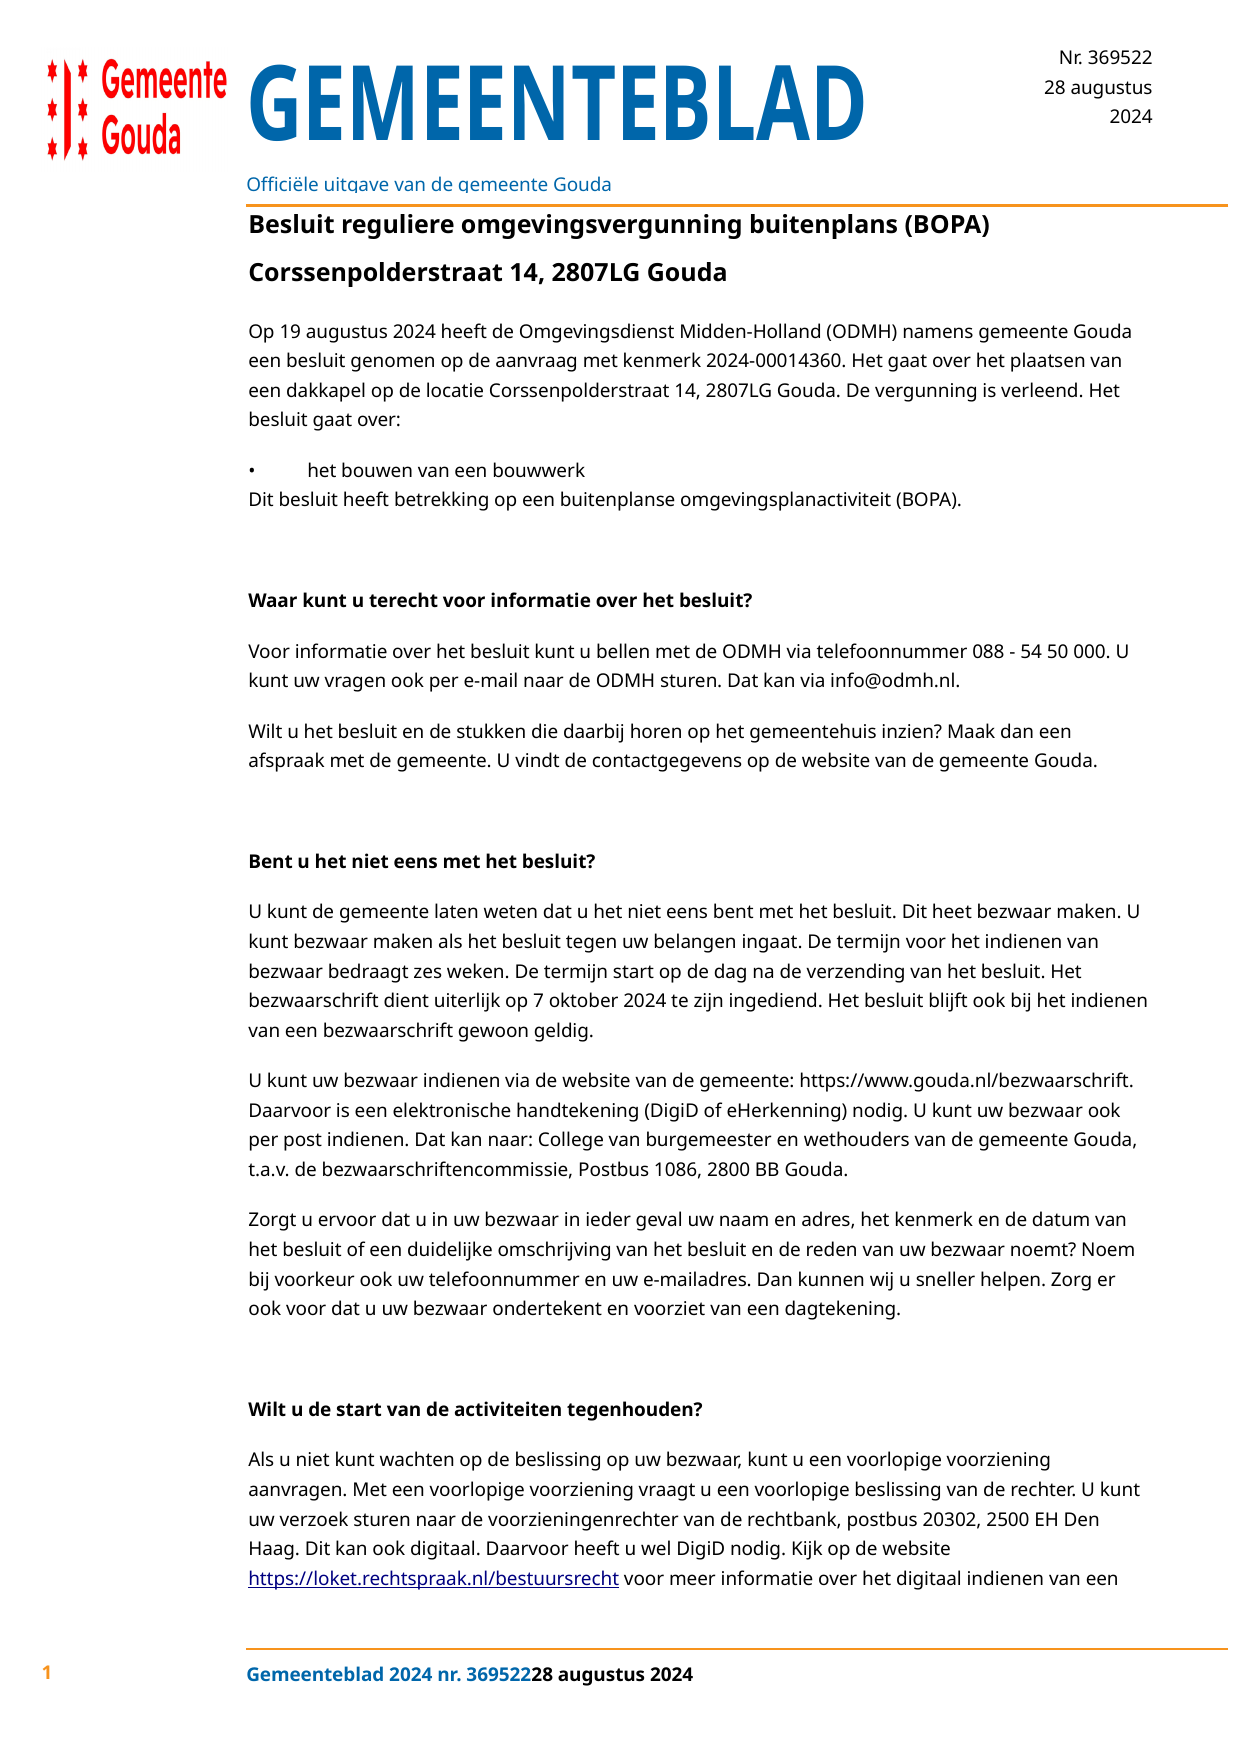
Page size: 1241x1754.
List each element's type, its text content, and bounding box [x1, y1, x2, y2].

text Als u niet kunt wachten op de beslissing op uw bezwaar, kunt u een voorlopige voorziening aanvragen. Met een voorlopige voorziening vraagt u een voorlopige beslissing van de rechter. U kunt uw verzoek sturen naar de voorzieningenrechter van de rechtbank, postbus 20302, 2500 EH Den Haag. Dit kan ook digitaal. Daarvoor heeft u wel DigiD nodig. Kijk op de website https://loket.rechtspraak.nl/bestuursrecht voor meer informatie over het digitaal indienen van een [248, 1447, 1152, 1591]
text Wilt u de start van de activiteiten tegenhouden? [248, 1396, 1152, 1422]
text U kunt uw bezwaar indienen via de website van de gemeente: https://www.gouda.nl/bezwaarschrift. Daarvoor is een elektronische handtekening (DigiD of eHerkenning) nodig. U kunt uw bezwaar ook per post indienen. Dat kan naar: College van burgemeester en wethouders van de gemeente Gouda, t.a.v. de bezwaarschriftencommissie, Postbus 1086, 2800 BB Gouda. [248, 1067, 1152, 1182]
picture [41, 47, 231, 172]
text Op 19 augustus 2024 heeft de Omgevingsdienst Midden-Holland (ODMH) namens gemeente Gouda een besluit genomen op de aanvraag met kenmerk 2024-00014360. Het gaat over het plaatsen van een dakkapel op de locatie Corssenpolderstraat 14, 2807LG Gouda. De vergunning is verleend. Het besluit gaat over: [248, 318, 1152, 432]
text Wilt u het besluit en de stukken die daarbij horen op het gemeentehuis inzien? Maak dan een afspraak met de gemeente. U vindt de contactgegevens op de website van de gemeente Gouda. [248, 718, 1152, 773]
text Dit besluit heeft betrekking op een buitenplanse omgevingsplanactiviteit (BOPA). [248, 487, 1152, 512]
text Voor informatie over het besluit kunt u bellen met de ODMH via telefoonnummer 088 - 54 50 000. U kunt uw vragen ook per e-mail naar de ODMH sturen. Dat kan via info@odmh.nl. [248, 638, 1152, 693]
text Bent u het niet eens met het besluit? [248, 848, 1152, 874]
text Zorgt u ervoor dat u in uw bezwaar in ieder geval uw naam en adres, het kenmerk en de datum van het besluit of een duidelijke omschrijving van het besluit en de reden van uw bezwaar noemt? Noem bij voorkeur ook uw telefoonnummer en uw e-mailadres. Dan kunnen wij u sneller helpen. Zorg er ook voor dat u uw bezwaar ondertekent en voorziet van een dagtekening. [248, 1207, 1152, 1321]
text Waar kunt u terecht voor informatie over het besluit? [248, 587, 1152, 613]
text U kunt de gemeente laten weten dat u het niet eens bent met het besluit. Dit heet bezwaar maken. U kunt bezwaar maken als het besluit tegen uw belangen ingaat. De termijn voor het indienen van bezwaar bedraagt zes weken. De termijn start op de dag na de verzending van het besluit. Het bezwaarschrift dient uiterlijk op 7 oktober 2024 te zijn ingediend. Het besluit blijft ook bij het indienen van een bezwaarschrift gewoon geldig. [248, 899, 1152, 1043]
list het bouwen van een bouwwerk [248, 457, 1152, 483]
text Besluit reguliere omgevingsvergunning buitenplans (BOPA) Corssenpolderstraat 14, 2807LG Gouda [248, 207, 1152, 288]
